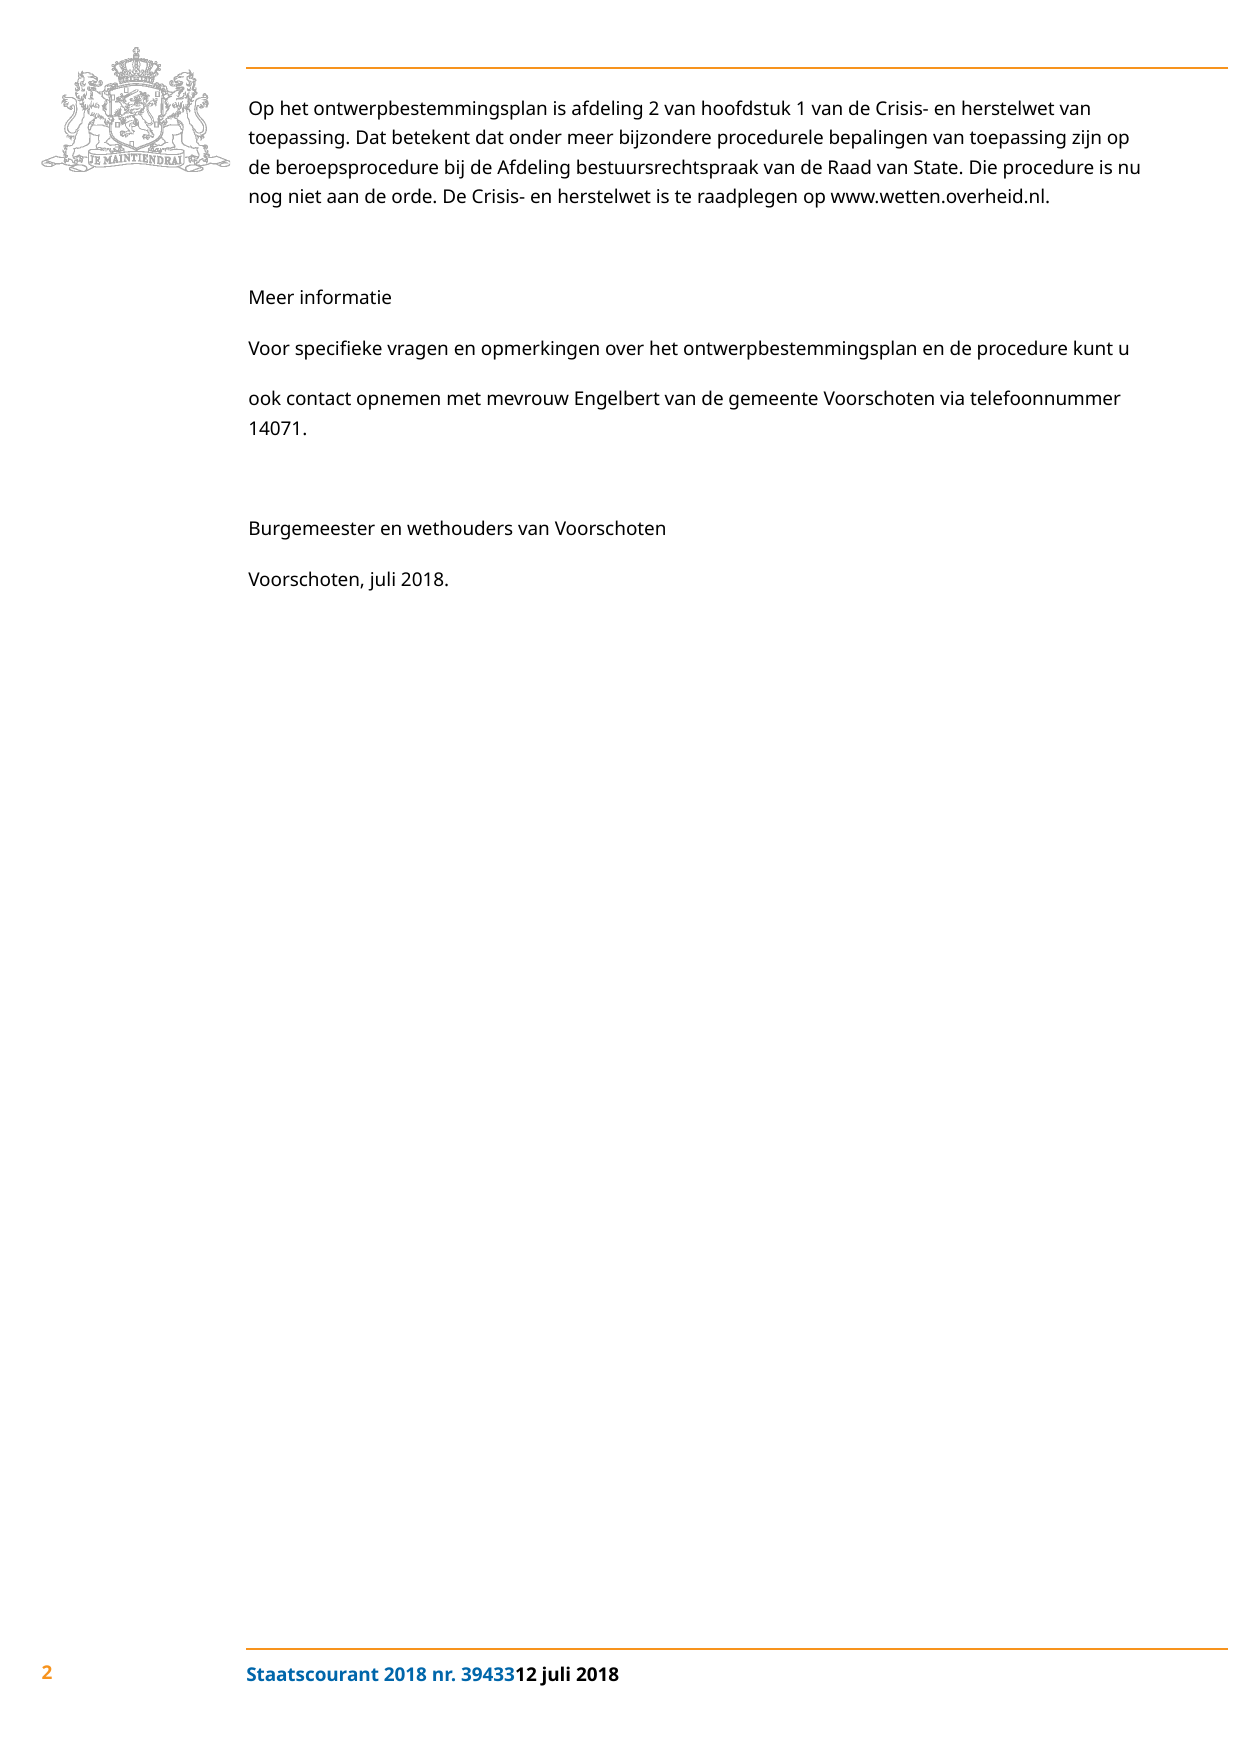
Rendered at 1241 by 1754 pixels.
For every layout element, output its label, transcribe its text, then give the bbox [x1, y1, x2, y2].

text Voorschoten, juli 2018. [248, 566, 1152, 592]
picture [41, 47, 231, 172]
text Meer informatie [248, 284, 1152, 310]
text Burgemeester en wethouders van Voorschoten [248, 516, 1152, 541]
text Op het ontwerpbestemmingsplan is afdeling 2 van hoofdstuk 1 van de Crisis- en herstelwet van toepassing. Dat betekent dat onder meer bijzondere procedurele bepalingen van toepassing zijn op de beroepsprocedure bij de Afdeling bestuursrechtspraak van de Raad van State. Die procedure is nu nog niet aan de orde. De Crisis- en herstelwet is te raadplegen op www.wetten.overheid.nl. [248, 95, 1152, 209]
text Voor specifieke vragen en opmerkingen over het ontwerpbestemmingsplan en de procedure kunt u [248, 335, 1152, 361]
text ook contact opnemen met mevrouw Engelbert van de gemeente Voorschoten via telefoonnummer 14071. [248, 385, 1152, 441]
